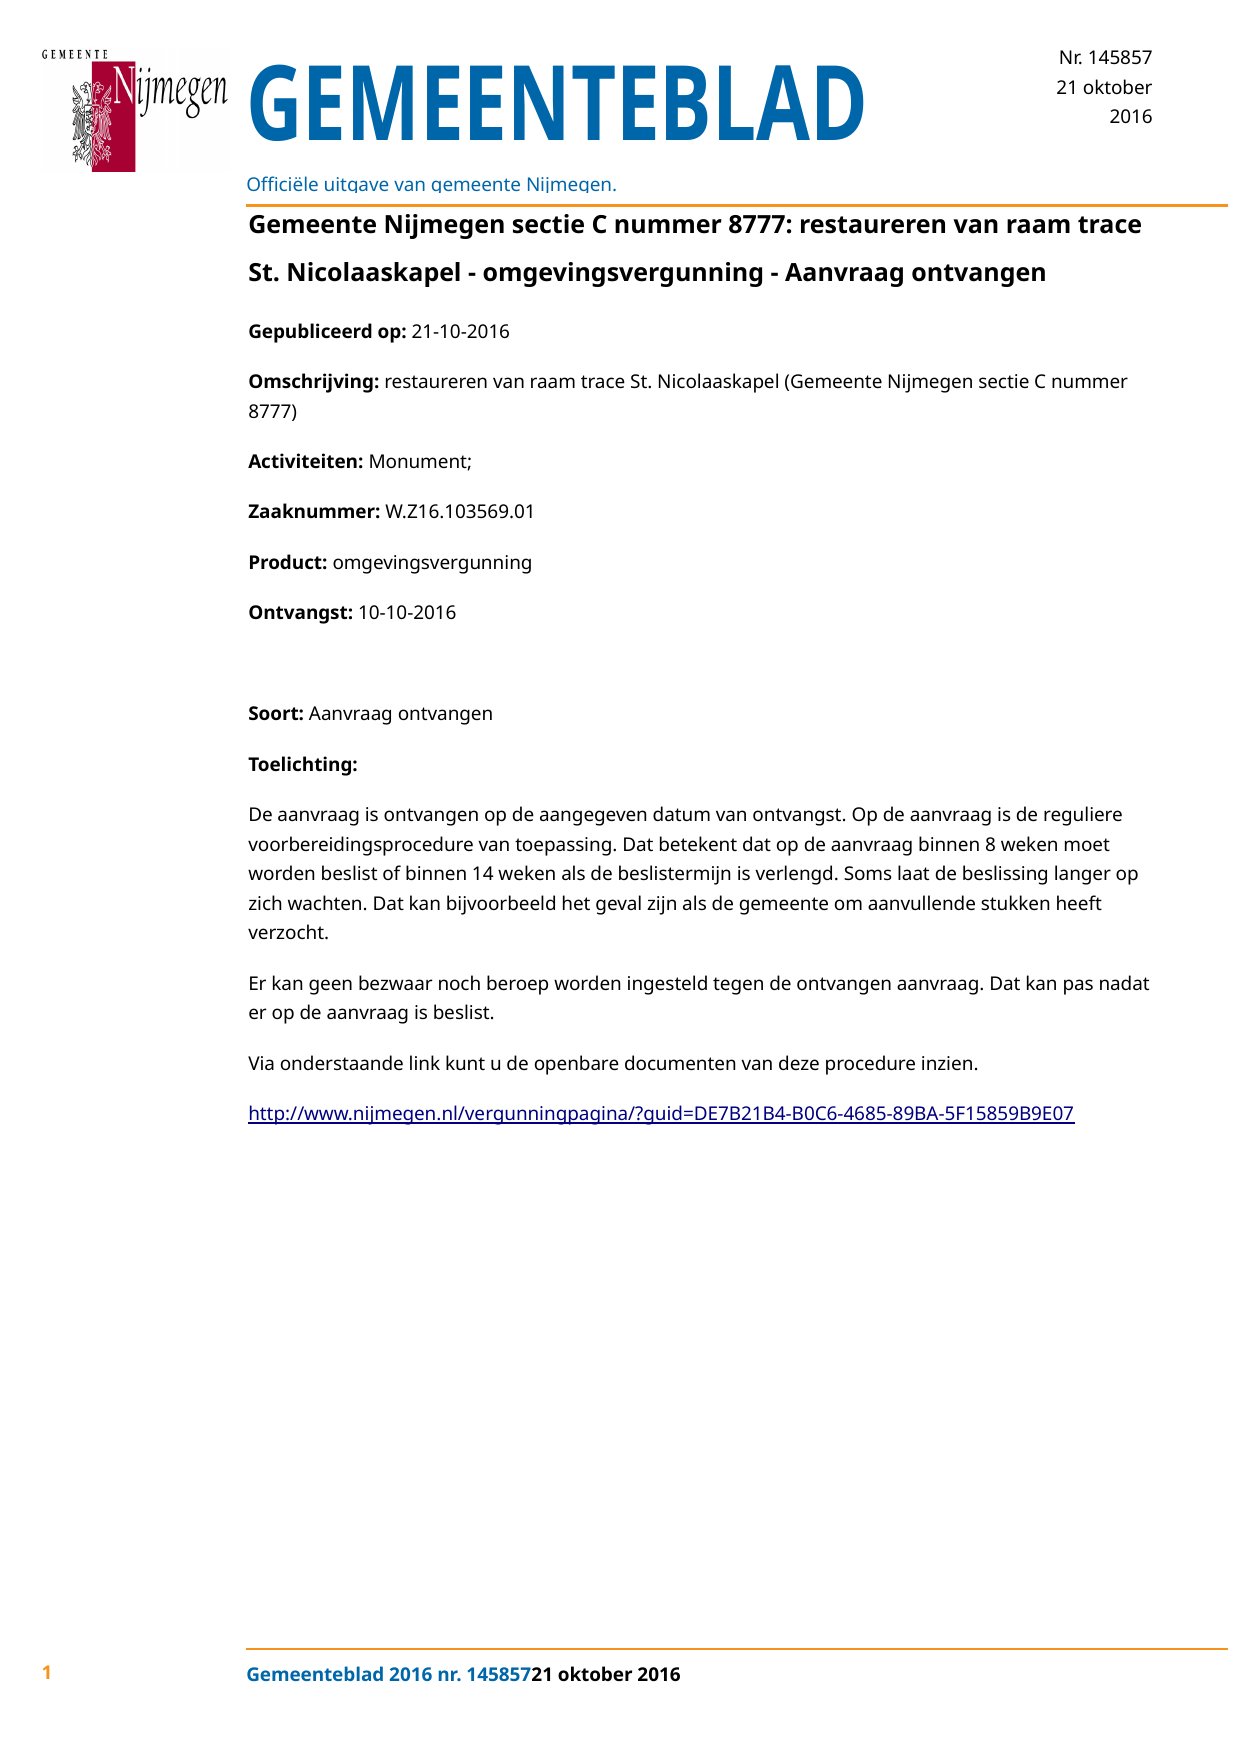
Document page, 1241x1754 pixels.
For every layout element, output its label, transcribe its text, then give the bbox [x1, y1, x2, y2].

text Via onderstaande link kunt u de openbare documenten van deze procedure inzien. [248, 1050, 1152, 1076]
text http://www.nijmegen.nl/vergunningpagina/?guid=DE7B21B4-B0C6-4685-89BA-5F15859B9E07 [248, 1100, 1152, 1126]
text Gemeente Nijmegen sectie C nummer 8777: restaureren van raam trace St. Nicolaaskapel - omgevingsvergunning - Aanvraag ontvangen [248, 207, 1152, 288]
text Activiteiten: Monument; [248, 448, 1152, 474]
text Ontvangst: 10-10-2016 [248, 599, 1152, 625]
text Er kan geen bezwaar noch beroep worden ingesteld tegen de ontvangen aanvraag. Dat kan pas nadat er op de aanvraag is beslist. [248, 970, 1152, 1025]
text Product: omgevingsvergunning [248, 549, 1152, 575]
text Gepubliceerd op: 21-10-2016 [248, 318, 1152, 344]
picture [41, 47, 231, 172]
text Toelichting: [248, 751, 1152, 777]
text Zaaknummer: W.Z16.103569.01 [248, 499, 1152, 524]
text De aanvraag is ontvangen op de aangegeven datum van ontvangst. Op de aanvraag is de reguliere voorbereidingsprocedure van toepassing. Dat betekent dat op de aanvraag binnen 8 weken moet worden beslist of binnen 14 weken als de beslistermijn is verlengd. Soms laat de beslissing langer op zich wachten. Dat kan bijvoorbeeld het geval zijn als de gemeente om aanvullende stukken heeft verzocht. [248, 801, 1152, 945]
text Soort: Aanvraag ontvangen [248, 700, 1152, 726]
text Omschrijving: restaureren van raam trace St. Nicolaaskapel (Gemeente Nijmegen sectie C nummer 8777) [248, 368, 1152, 424]
